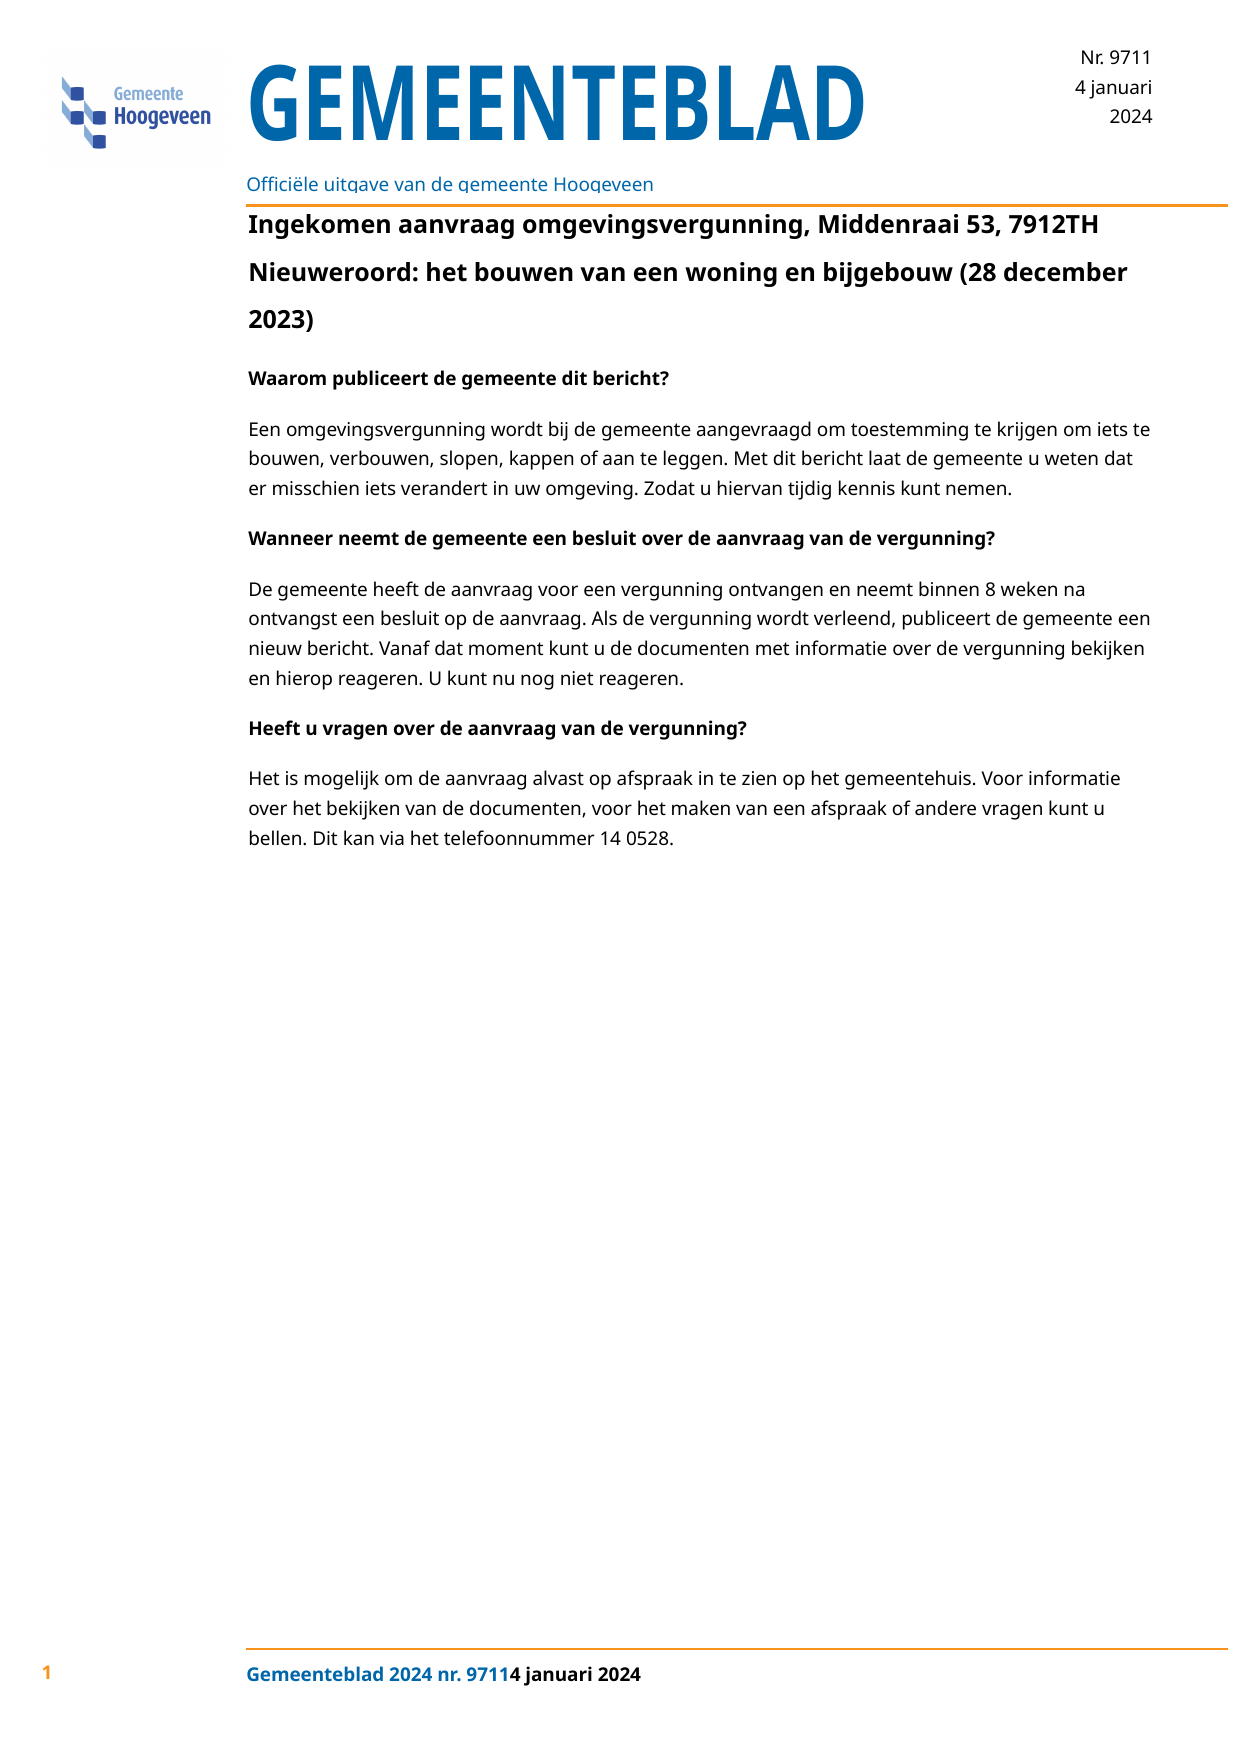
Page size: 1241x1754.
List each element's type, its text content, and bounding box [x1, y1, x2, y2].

picture [41, 47, 231, 172]
text De gemeente heeft de aanvraag voor een vergunning ontvangen en neemt binnen 8 weken na ontvangst een besluit op de aanvraag. Als de vergunning wordt verleend, publiceert de gemeente een nieuw bericht. Vanaf dat moment kunt u de documenten met informatie over de vergunning bekijken en hierop reageren. U kunt nu nog niet reageren. [248, 576, 1152, 690]
text Heeft u vragen over de aanvraag van de vergunning? [248, 715, 1152, 741]
text Ingekomen aanvraag omgevingsvergunning, Middenraai 53, 7912TH Nieuweroord: het bouwen van een woning en bijgebouw (28 december 2023) [248, 207, 1152, 336]
text Het is mogelijk om de aanvraag alvast op afspraak in te zien op het gemeentehuis. Voor informatie over het bekijken van de documenten, voor het maken van een afspraak of andere vragen kunt u bellen. Dit kan via het telefoonnummer 14 0528. [248, 766, 1152, 850]
text Een omgevingsvergunning wordt bij de gemeente aangevraagd om toestemming te krijgen om iets te bouwen, verbouwen, slopen, kappen of aan te leggen. Met dit bericht laat de gemeente u weten dat er misschien iets verandert in uw omgeving. Zodat u hiervan tijdig kennis kunt nemen. [248, 416, 1152, 501]
text Wanneer neemt de gemeente een besluit over de aanvraag van de vergunning? [248, 526, 1152, 551]
text Waarom publiceert de gemeente dit bericht? [248, 366, 1152, 391]
